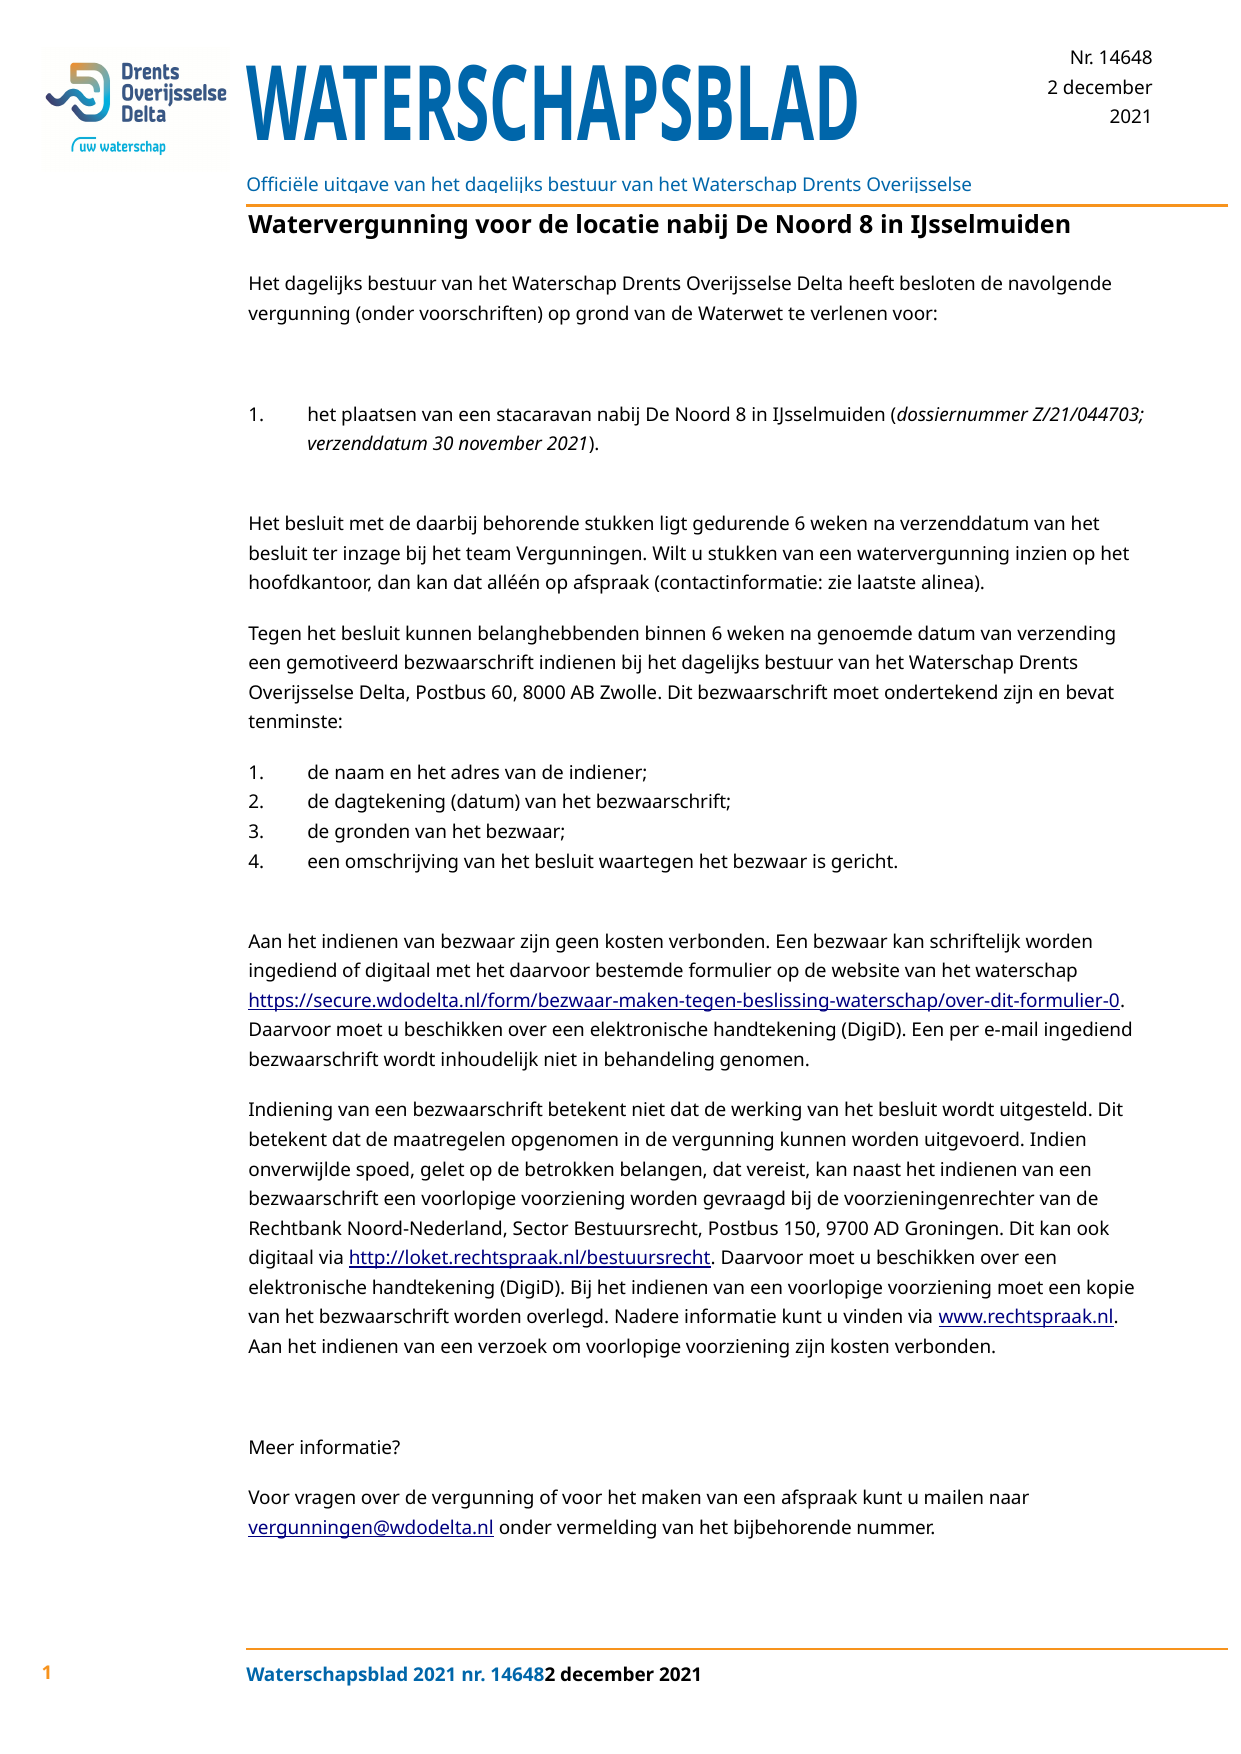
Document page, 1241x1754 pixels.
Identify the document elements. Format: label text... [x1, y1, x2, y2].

text Het besluit met de daarbij behorende stukken ligt gedurende 6 weken na verzenddatum van het besluit ter inzage bij het team Vergunningen. Wilt u stukken van een watervergunning inzien op het hoofdkantoor, dan kan dat alléén op afspraak (contactinformatie: zie laatste alinea). [248, 510, 1152, 595]
list de dagtekening (datum) van het bezwaarschrift; [248, 789, 1152, 814]
list een omschrijving van het besluit waartegen het bezwaar is gericht. [248, 848, 1152, 873]
list de gronden van het bezwaar; [248, 818, 1152, 844]
text Meer informatie? [248, 1434, 1152, 1460]
list de naam en het adres van de indiener; [248, 759, 1152, 785]
text Indiening van een bezwaarschrift betekent niet dat de werking van het besluit wordt uitgesteld. Dit betekent dat de maatregelen opgenomen in de vergunning kunnen worden uitgevoerd. Indien onverwijlde spoed, gelet op de betrokken belangen, dat vereist, kan naast het indienen van een bezwaarschrift een voorlopige voorziening worden gevraagd bij de voorzieningenrechter van de Rechtbank Noord-Nederland, Sector Bestuursrecht, Postbus 150, 9700 AD Groningen. Dit kan ook digitaal via http://loket.rechtspraak.nl/bestuursrecht. Daarvoor moet u beschikken over een elektronische handtekening (DigiD). Bij het indienen van een voorlopige voorziening moet een kopie van het bezwaarschrift worden overlegd. Nadere informatie kunt u vinden via www.rechtspraak.nl. Aan het indienen van een verzoek om voorlopige voorziening zijn kosten verbonden. [248, 1097, 1152, 1359]
text Het dagelijks bestuur van het Waterschap Drents Overijsselse Delta heeft besloten de navolgende vergunning (onder voorschriften) op grond van de Waterwet te verlenen voor: [248, 270, 1152, 326]
text Watervergunning voor de locatie nabij De Noord 8 in IJsselmuiden [248, 207, 1152, 241]
text Voor vragen over de vergunning of voor het maken van een afspraak kunt u mailen naar vergunningen@wdodelta.nl onder vermelding van het bijbehorende nummer. [248, 1484, 1152, 1540]
list het plaatsen van een stacaravan nabij De Noord 8 in IJsselmuiden (dossiernummer Z/21/044703; verzenddatum 30 november 2021). [248, 401, 1152, 456]
text Aan het indienen van bezwaar zijn geen kosten verbonden. Een bezwaar kan schriftelijk worden ingediend of digitaal met het daarvoor bestemde formulier op de website van het waterschap https://secure.wdodelta.nl/form/bezwaar-maken-tegen-beslissing-waterschap/over-dit-formulier-0. Daarvoor moet u beschikken over een elektronische handtekening (DigiD). Een per e-mail ingediend bezwaarschrift wordt inhoudelijk niet in behandeling genomen. [248, 928, 1152, 1072]
picture [41, 47, 231, 172]
text Tegen het besluit kunnen belanghebbenden binnen 6 weken na genoemde datum van verzending een gemotiveerd bezwaarschrift indienen bij het dagelijks bestuur van het Waterschap Drents Overijsselse Delta, Postbus 60, 8000 AB Zwolle. Dit bezwaarschrift moet ondertekend zijn en bevat tenminste: [248, 620, 1152, 734]
